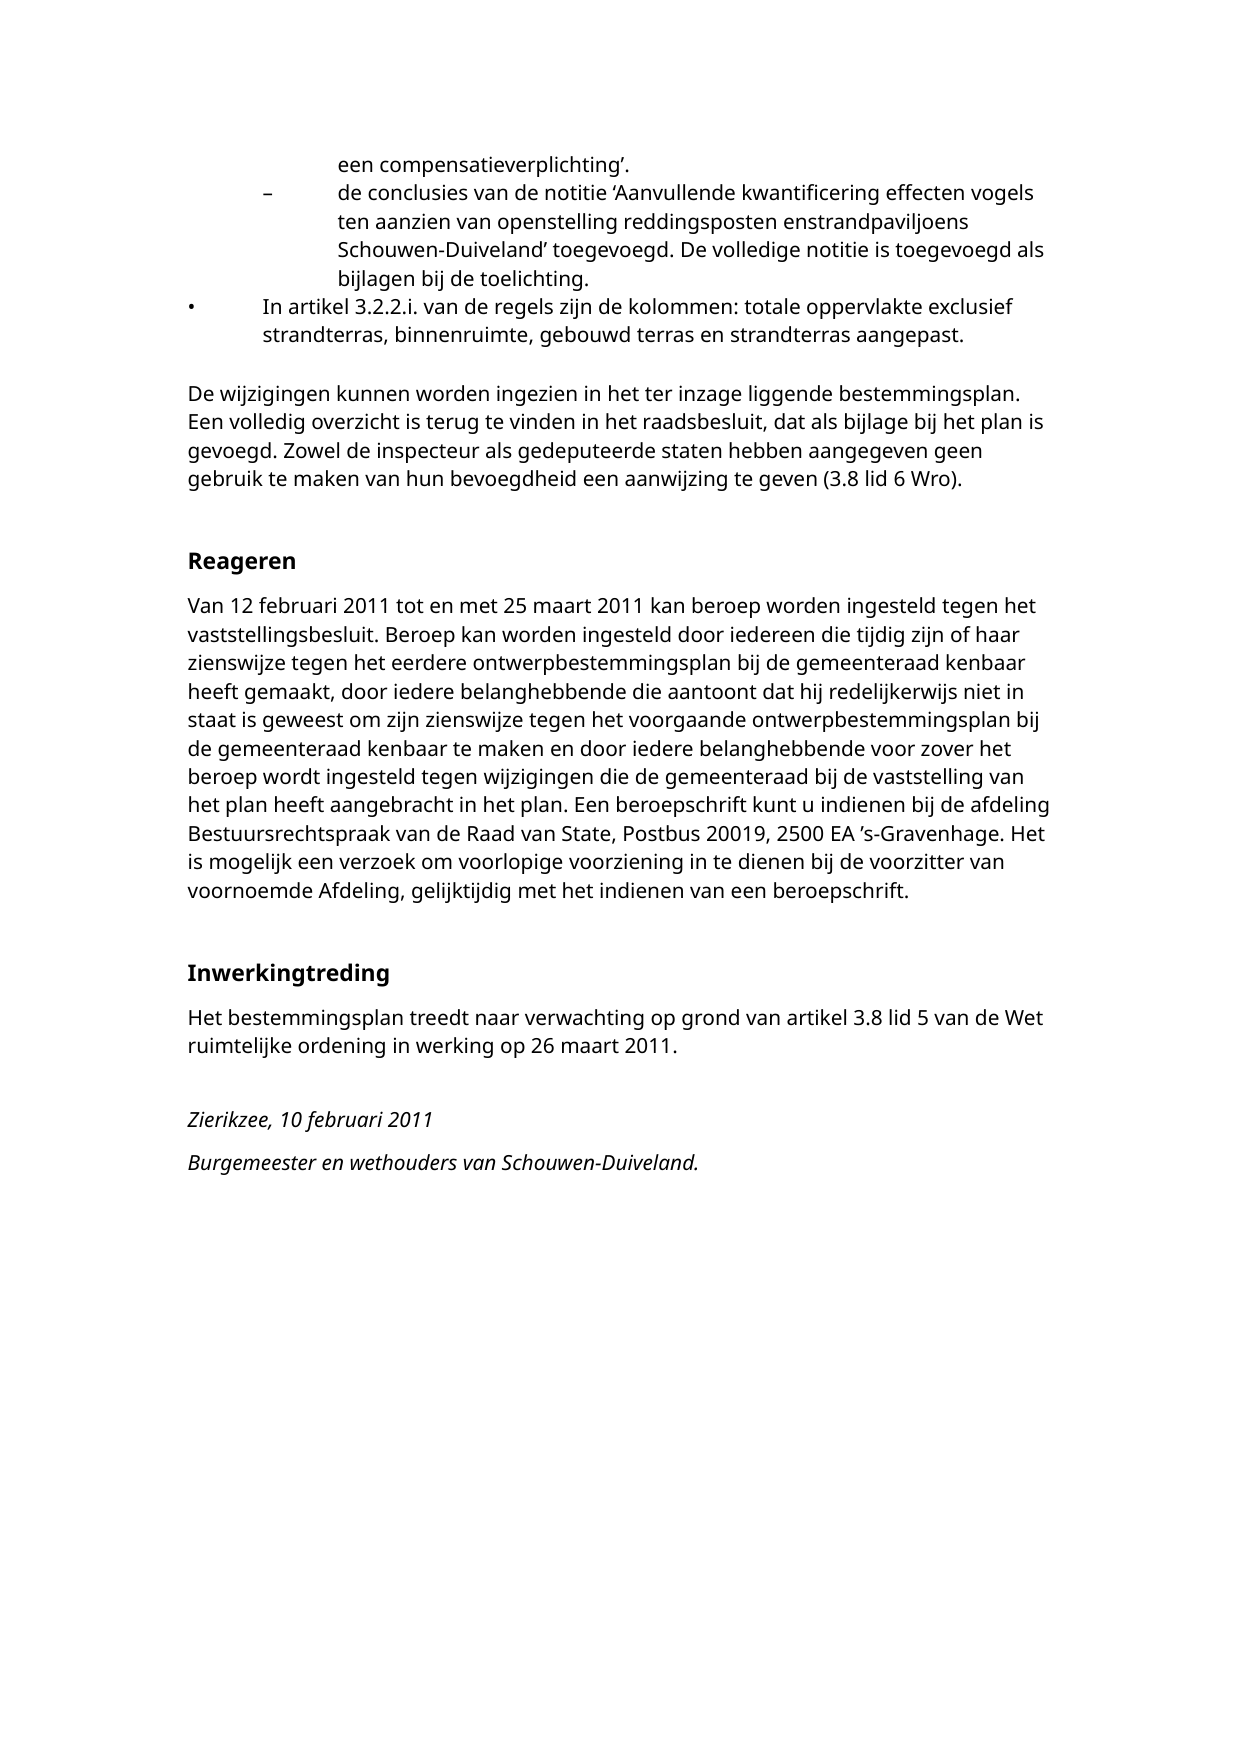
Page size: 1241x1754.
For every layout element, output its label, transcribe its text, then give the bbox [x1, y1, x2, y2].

text Het bestemmingsplan treedt naar verwachting op grond van artikel 3.8 lid 5 van de Wet ruimtelijke ordening in werking op 26 maart 2011. [187, 1003, 1053, 1060]
subtitle Inwerkingtreding [187, 957, 1053, 988]
text Burgemeester en wethouders van Schouwen-Duiveland. [187, 1148, 1053, 1177]
subtitle Reageren [187, 545, 1053, 577]
list de conclusies van de notitie ‘Aanvullende kwantificering effecten vogels ten aanzien van openstelling reddingsposten enstrandpaviljoens Schouwen-Duiveland’ toegevoegd. De volledige notitie is toegevoegd als bijlagen bij de toelichting. [262, 178, 1053, 292]
text Zierikzee, 10 februari 2011 [187, 1105, 1053, 1133]
list een compensatieverplichting’. [262, 150, 1053, 178]
text De wijzigingen kunnen worden ingezien in het ter inzage liggende bestemmingsplan. Een volledig overzicht is terug te vinden in het raadsbesluit, dat als bijlage bij het plan is gevoegd. Zowel de inspecteur als gedeputeerde staten hebben aangegeven geen gebruik te maken van hun bevoegdheid een aanwijzing te geven (3.8 lid 6 Wro). [187, 379, 1053, 493]
text Van 12 februari 2011 tot en met 25 maart 2011 kan beroep worden ingesteld tegen het vaststellingsbesluit. Beroep kan worden ingesteld door iedereen die tijdig zijn of haar zienswijze tegen het eerdere ontwerpbestemmingsplan bij de gemeenteraad kenbaar heeft gemaakt, door iedere belanghebbende die aantoont dat hij redelijkerwijs niet in staat is geweest om zijn zienswijze tegen het voorgaande ontwerpbestemmingsplan bij de gemeenteraad kenbaar te maken en door iedere belanghebbende voor zover het beroep wordt ingesteld tegen wijzigingen die de gemeenteraad bij de vaststelling van het plan heeft aangebracht in het plan. Een beroepschrift kunt u indienen bij de afdeling Bestuursrechtspraak van de Raad van State, Postbus 20019, 2500 EA ’s-Gravenhage. Het is mogelijk een verzoek om voorlopige voorziening in te dienen bij de voorzitter van voornoemde Afdeling, gelijktijdig met het indienen van een beroepschrift. [187, 592, 1053, 904]
list In artikel 3.2.2.i. van de regels zijn de kolommen: totale oppervlakte exclusief strandterras, binnenruimte, gebouwd terras en strandterras aangepast. [187, 292, 1053, 349]
